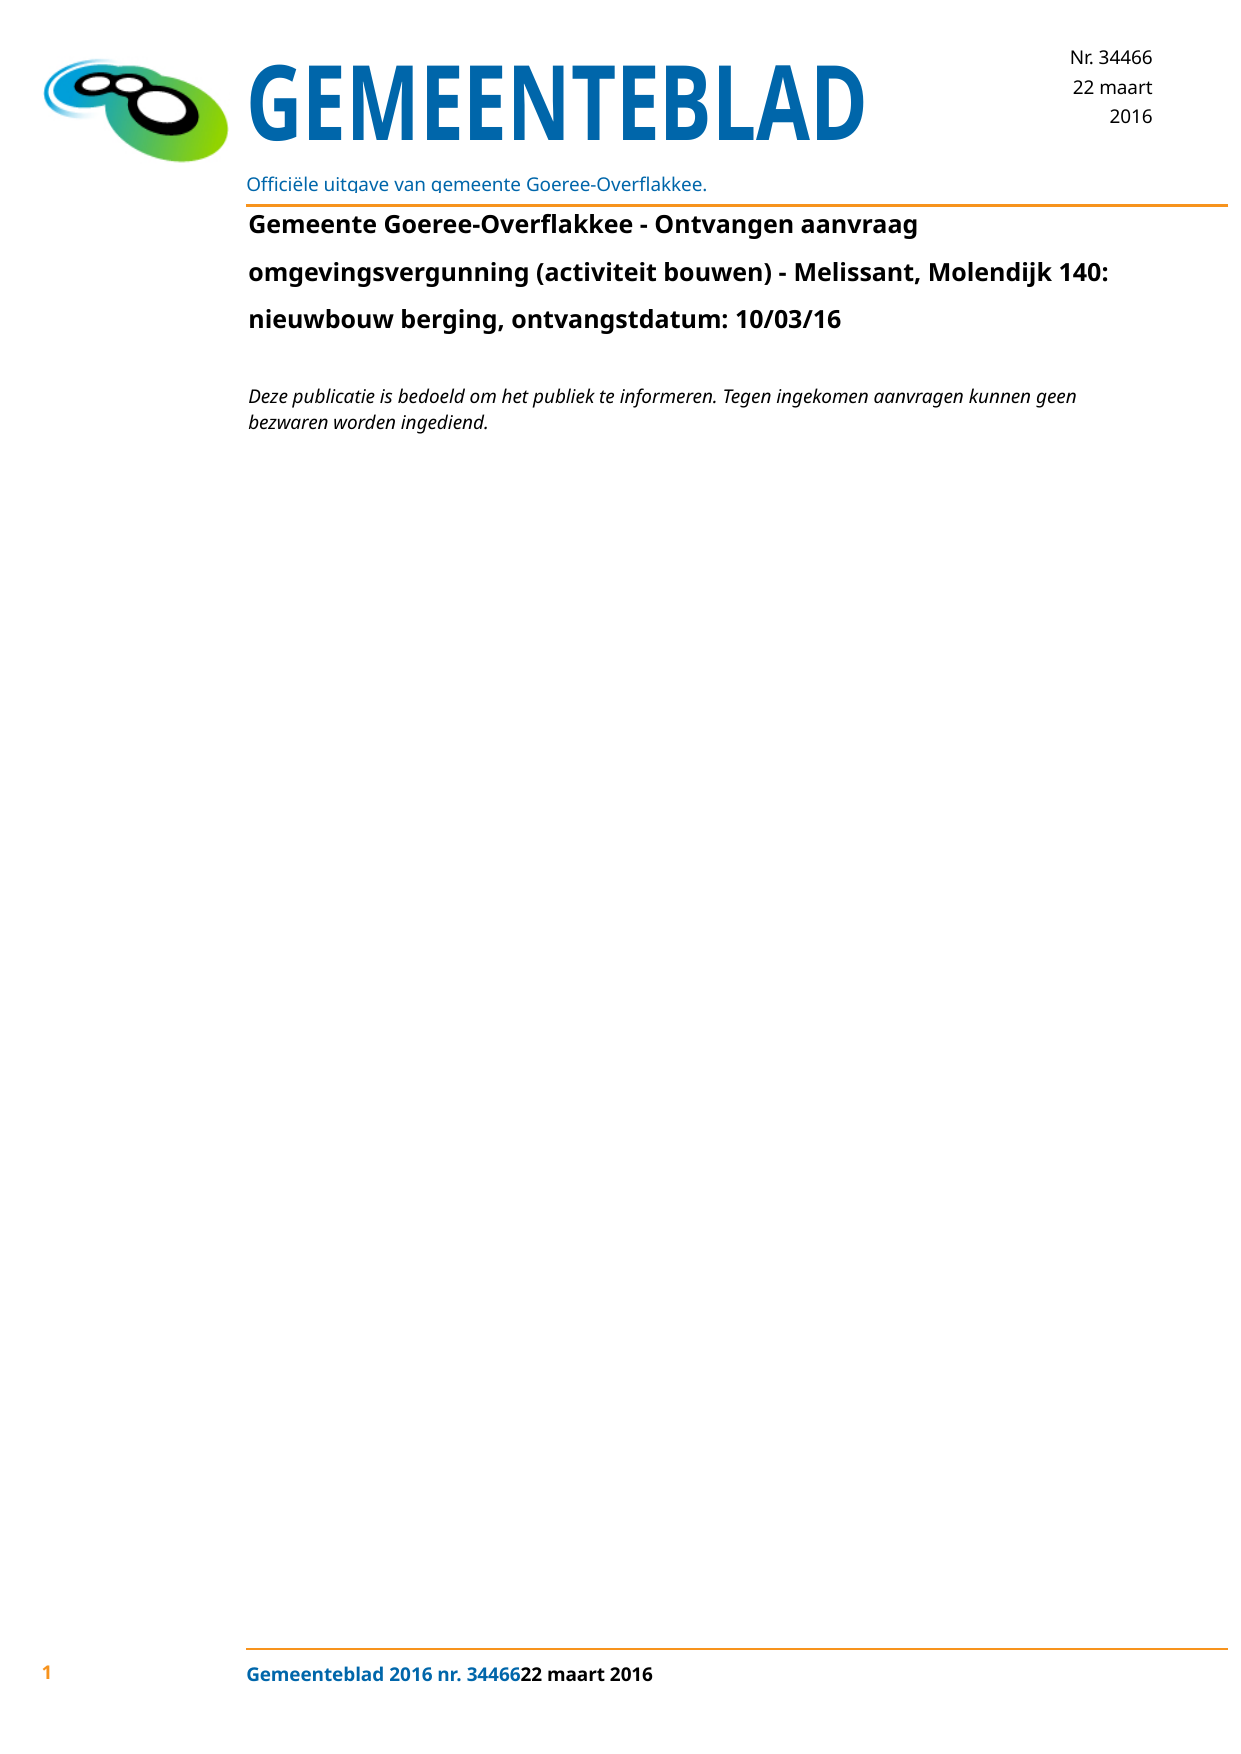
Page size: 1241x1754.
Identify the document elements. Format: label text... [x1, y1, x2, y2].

text Gemeente Goeree-Overflakkee - Ontvangen aanvraag omgevingsvergunning (activiteit bouwen) - Melissant, Molendijk 140: nieuwbouw berging, ontvangstdatum: 10/03/16 [248, 207, 1152, 336]
picture [41, 47, 231, 172]
text Deze publicatie is bedoeld om het publiek te informeren. Tegen ingekomen aanvragen kunnen geen bezwaren worden ingediend. [248, 384, 1152, 435]
